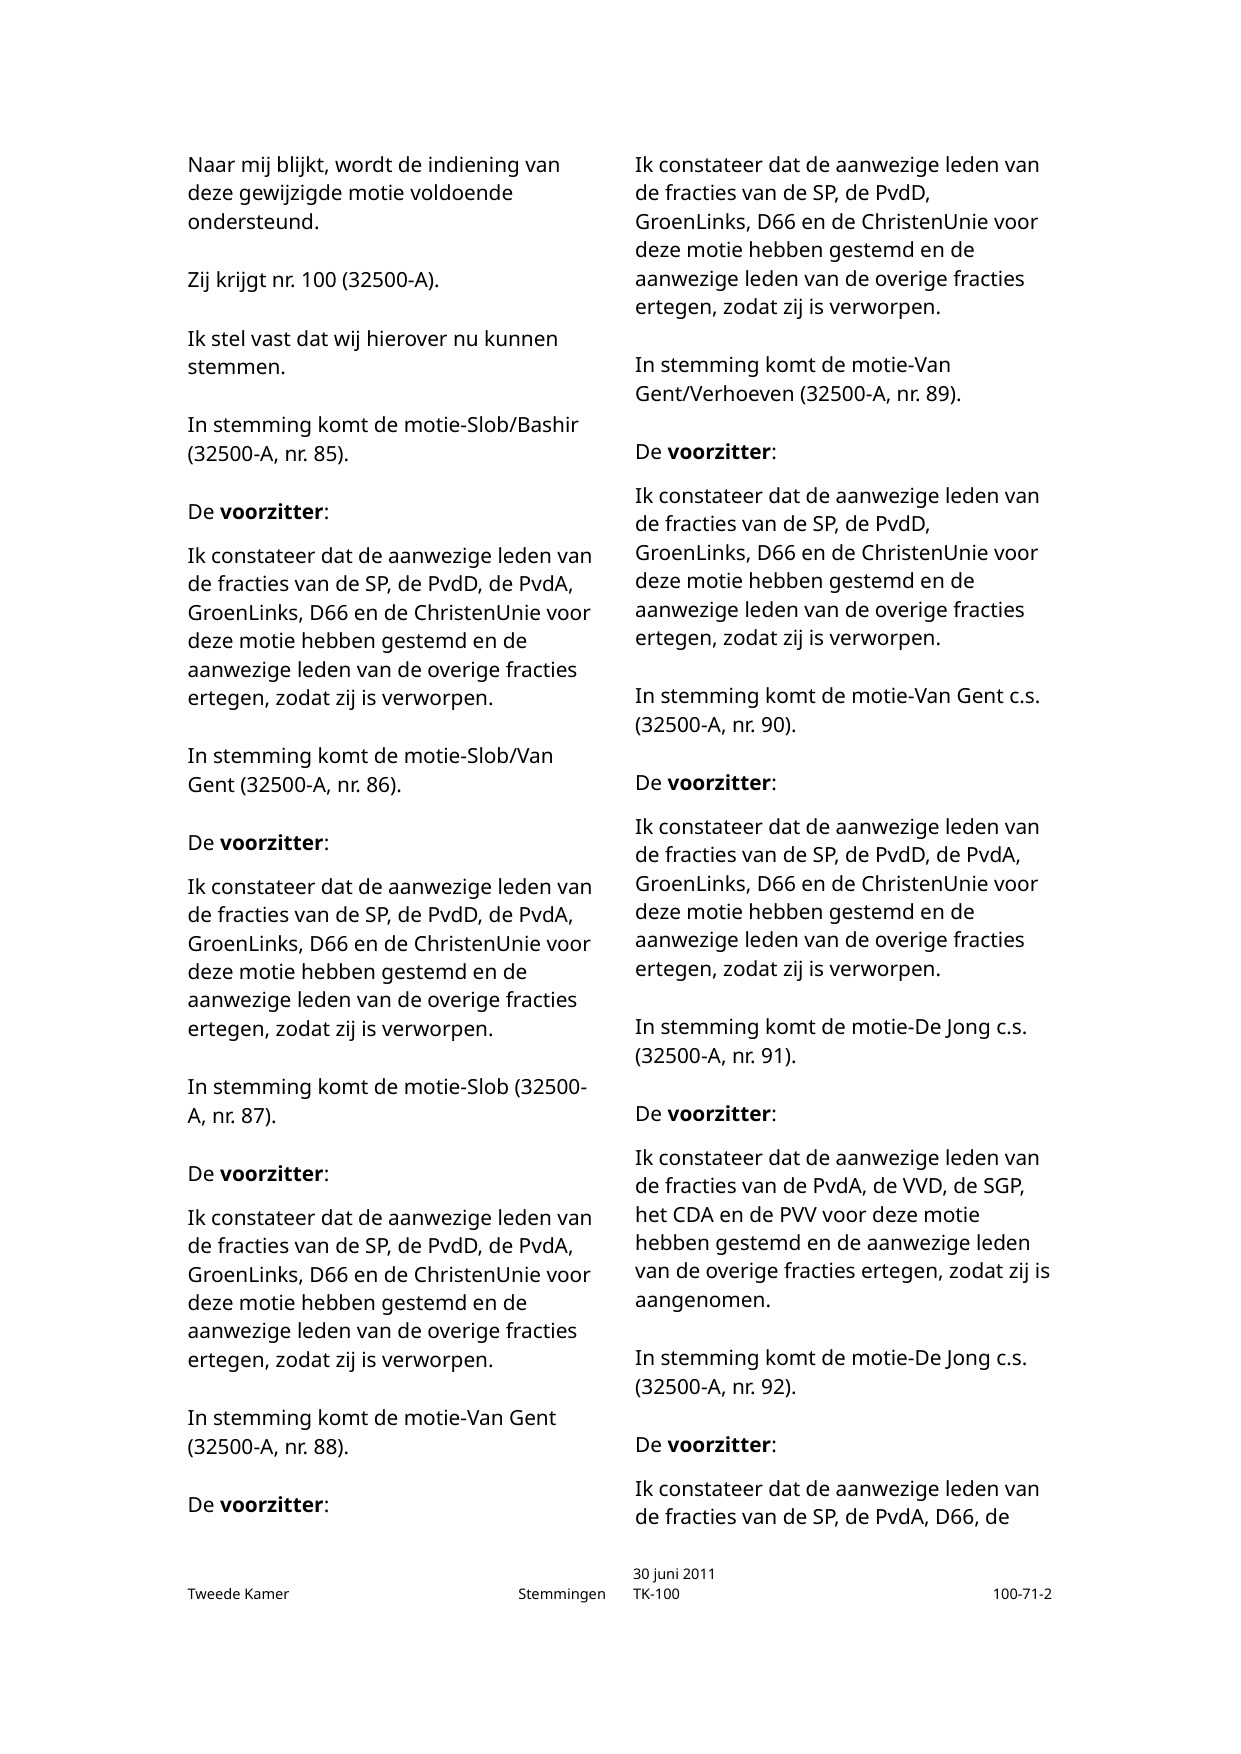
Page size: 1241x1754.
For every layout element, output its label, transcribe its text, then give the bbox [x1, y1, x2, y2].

text In stemming komt de motie-Van Gent c.s. (32500-A, nr. 90). [635, 682, 1053, 738]
text In stemming komt de motie-De Jong c.s. (32500-A, nr. 92). [635, 1343, 1053, 1400]
text Ik constateer dat de aanwezige leden van de fracties van de SP, de PvdD, GroenLinks, D66 en de ChristenUnie voor deze motie hebben gestemd en de aanwezige leden van de overige fracties ertegen, zodat zij is verworpen. [635, 481, 1053, 652]
text In stemming komt de motie-Van Gent/Verhoeven (32500-A, nr. 89). [635, 351, 1053, 407]
text De voorzitter: [635, 437, 1053, 466]
text De voorzitter: [187, 1490, 605, 1519]
text Ik constateer dat de aanwezige leden van de fracties van de SP, de PvdD, de PvdA, GroenLinks, D66 en de ChristenUnie voor deze motie hebben gestemd en de aanwezige leden van de overige fracties ertegen, zodat zij is verworpen. [187, 1203, 605, 1373]
text De voorzitter: [635, 768, 1053, 797]
text In stemming komt de motie-Slob (32500-A, nr. 87). [187, 1072, 605, 1129]
text Ik constateer dat de aanwezige leden van de fracties van de SP, de PvdD, GroenLinks, D66 en de ChristenUnie voor deze motie hebben gestemd en de aanwezige leden van de overige fracties ertegen, zodat zij is verworpen. [635, 150, 1053, 321]
text Ik constateer dat de aanwezige leden van de fracties van de SP, de PvdD, de PvdA, GroenLinks, D66 en de ChristenUnie voor deze motie hebben gestemd en de aanwezige leden van de overige fracties ertegen, zodat zij is verworpen. [635, 812, 1053, 982]
text In stemming komt de motie-Slob/Bashir (32500-A, nr. 85). [187, 411, 605, 467]
text De voorzitter: [635, 1099, 1053, 1128]
text Ik constateer dat de aanwezige leden van de fracties van de SP, de PvdD, de PvdA, GroenLinks, D66 en de ChristenUnie voor deze motie hebben gestemd en de aanwezige leden van de overige fracties ertegen, zodat zij is verworpen. [187, 872, 605, 1042]
text De voorzitter: [187, 497, 605, 526]
text De voorzitter: [635, 1430, 1053, 1459]
text In stemming komt de motie-Slob/Van Gent (32500-A, nr. 86). [187, 742, 605, 798]
text De voorzitter: [187, 828, 605, 857]
text Ik constateer dat de aanwezige leden van de fracties van de SP, de PvdA, D66, de [635, 1474, 1053, 1531]
text In stemming komt de motie-De Jong c.s. (32500-A, nr. 91). [635, 1012, 1053, 1069]
text Ik constateer dat de aanwezige leden van de fracties van de PvdA, de VVD, de SGP, het CDA en de PVV voor deze motie hebben gestemd en de aanwezige leden van de overige fracties ertegen, zodat zij is aangenomen. [635, 1143, 1053, 1313]
text Ik constateer dat de aanwezige leden van de fracties van de SP, de PvdD, de PvdA, GroenLinks, D66 en de ChristenUnie voor deze motie hebben gestemd en de aanwezige leden van de overige fracties ertegen, zodat zij is verworpen. [187, 541, 605, 712]
text Ik stel vast dat wij hierover nu kunnen stemmen. [187, 324, 605, 381]
text Naar mij blijkt, wordt de indiening van deze gewijzigde motie voldoende ondersteund. [187, 150, 605, 235]
text Zij krijgt nr. 100 (32500-A). [187, 265, 605, 294]
text In stemming komt de motie-Van Gent (32500-A, nr. 88). [187, 1403, 605, 1460]
text De voorzitter: [187, 1159, 605, 1188]
